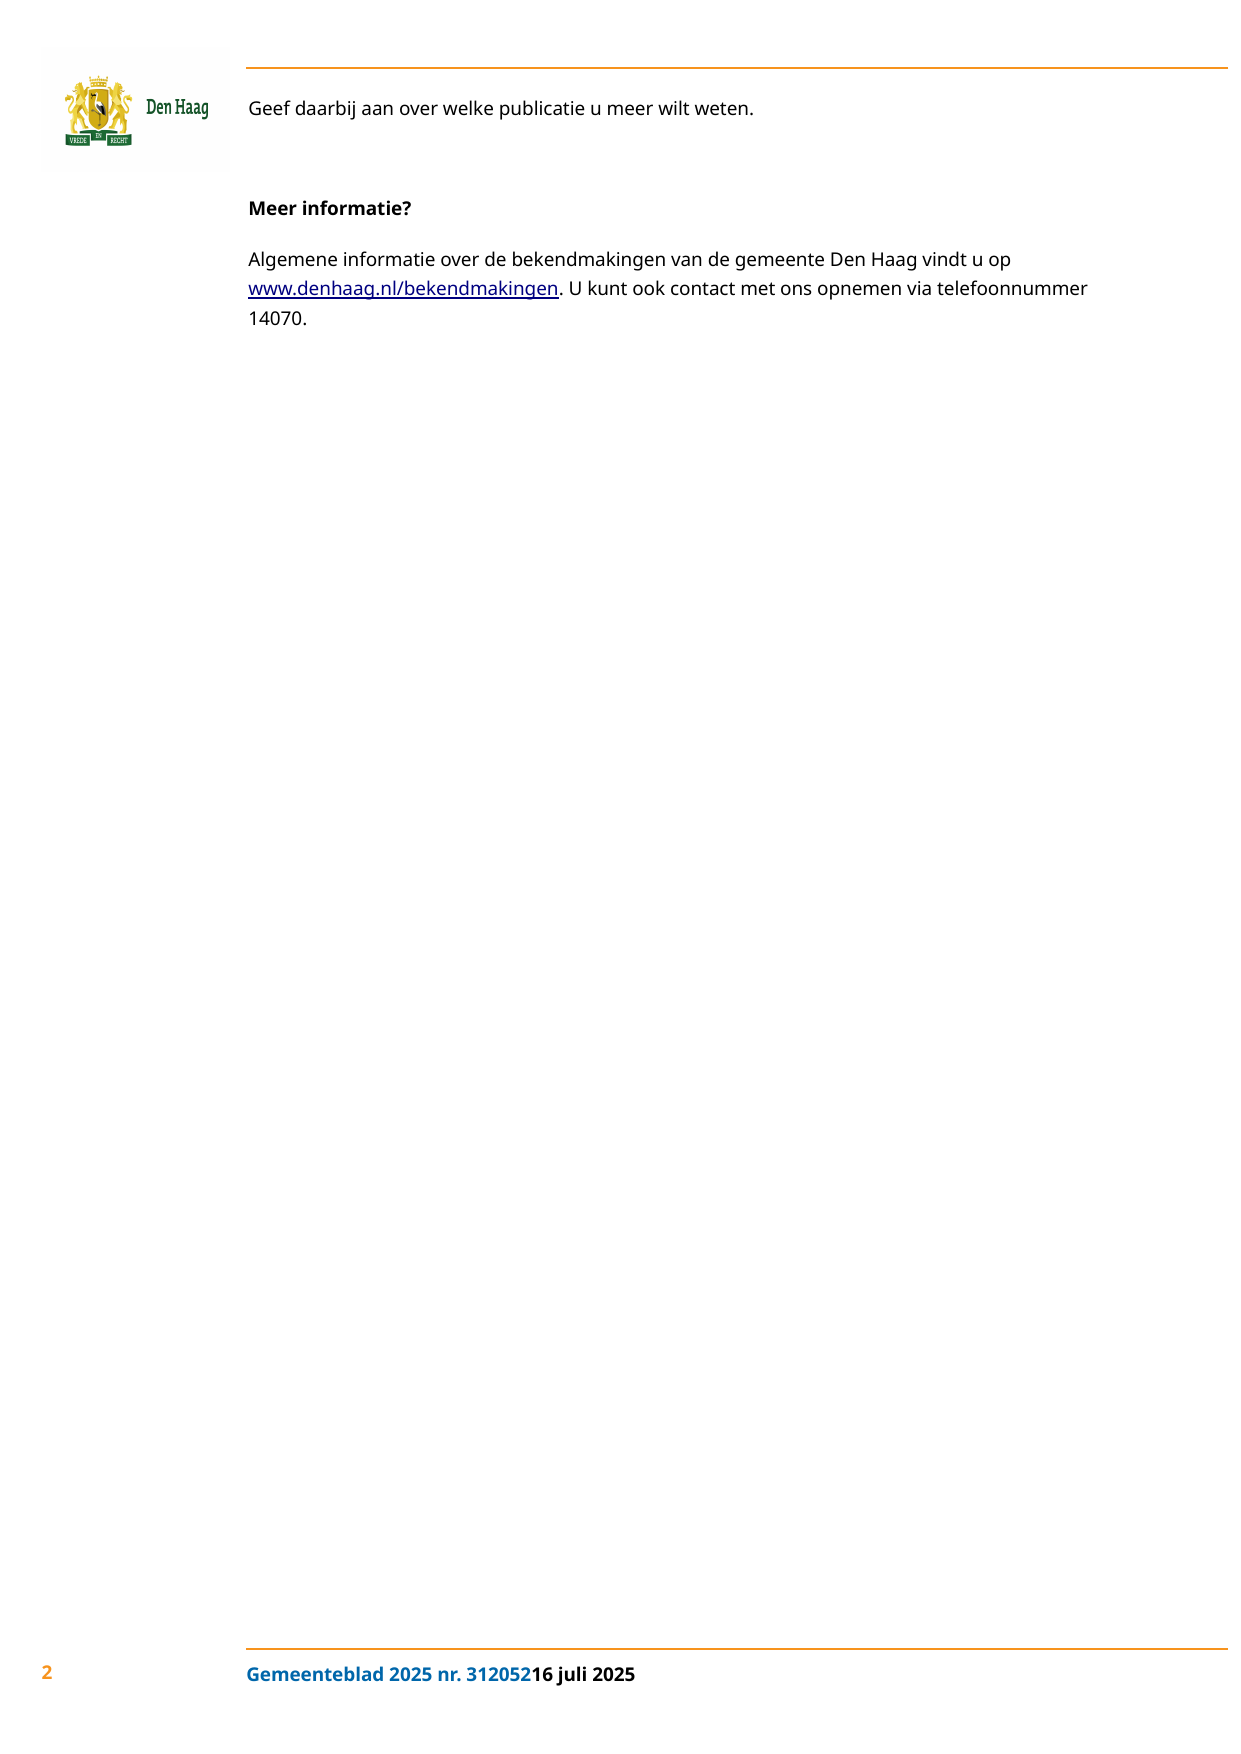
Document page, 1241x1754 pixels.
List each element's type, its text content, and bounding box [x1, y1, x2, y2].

picture [41, 47, 231, 172]
text Algemene informatie over de bekendmakingen van de gemeente Den Haag vindt u op www.denhaag.nl/bekendmakingen. U kunt ook contact met ons opnemen via telefoonnummer 14070. [248, 246, 1152, 331]
text Geef daarbij aan over welke publicatie u meer wilt weten. [248, 95, 1152, 121]
text Meer informatie? [248, 196, 1152, 221]
